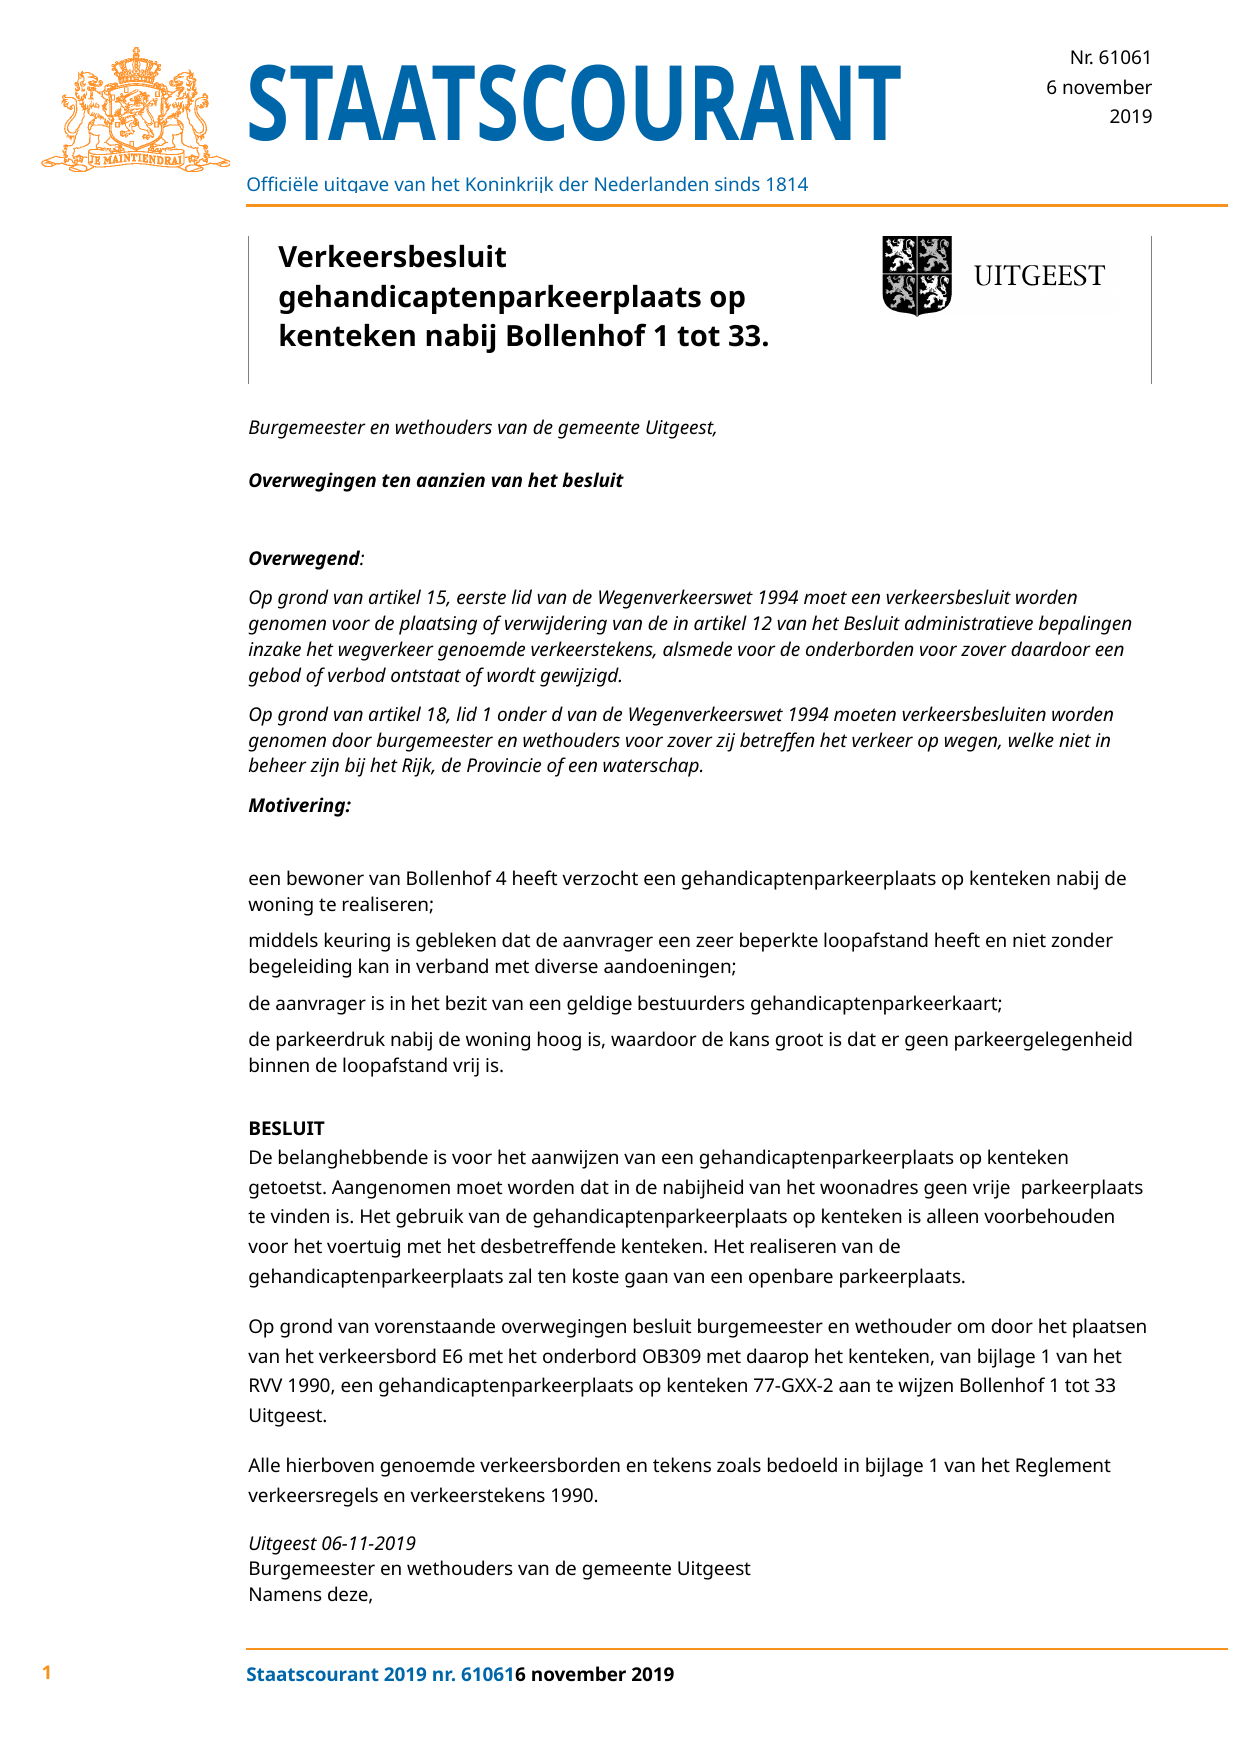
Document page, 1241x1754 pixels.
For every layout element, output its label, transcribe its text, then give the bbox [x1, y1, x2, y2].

picture [882, 236, 1119, 317]
text Motivering: [248, 792, 1152, 817]
text Namens deze, [248, 1581, 1152, 1607]
text Burgemeester en wethouders van de gemeente Uitgeest, [248, 414, 1152, 440]
text een bewoner van Bollenhof 4 heeft verzocht een gehandicaptenparkeerplaats op kenteken nabij de woning te realiseren; [248, 865, 1152, 917]
table_header Verkeersbesluit gehandicaptenparkeerplaats op kenteken nabij Bollenhof 1 tot 33. [249, 236, 850, 384]
text Overwegingen ten aanzien van het besluit [248, 467, 1152, 492]
text Burgemeester en wethouders van de gemeente Uitgeest [248, 1556, 1152, 1581]
text De belanghebbende is voor het aanwijzen van een gehandicaptenparkeerplaats op kenteken getoetst. Aangenomen moet worden dat in de nabijheid van het woonadres geen vrije parkeerplaats te vinden is. Het gebruik van de gehandicaptenparkeerplaats op kenteken is alleen voorbehouden voor het voertuig met het desbetreffende kenteken. Het realiseren van de gehandicaptenparkeerplaats zal ten koste gaan van een openbare parkeerplaats. [248, 1144, 1152, 1289]
text Overwegend: [248, 545, 1152, 571]
text Alle hierboven genoemde verkeersborden en tekens zoals bedoeld in bijlage 1 van het Reglement verkeersregels en verkeerstekens 1990. [248, 1452, 1152, 1508]
table_header [850, 236, 1151, 384]
text de aanvrager is in het bezit van een geldige bestuurders gehandicaptenparkeerkaart; [248, 990, 1152, 1016]
text middels keuring is gebleken dat de aanvrager een zeer beperkte loopafstand heeft en niet zonder begeleiding kan in verband met diverse aandoeningen; [248, 927, 1152, 979]
picture [41, 47, 231, 172]
text de parkeerdruk nabij de woning hoog is, waardoor de kans groot is dat er geen parkeergelegenheid binnen de loopafstand vrij is. [248, 1027, 1152, 1078]
text Op grond van artikel 15, eerste lid van de Wegenverkeerswet 1994 moet een verkeersbesluit worden genomen voor de plaatsing of verwijdering van de in artikel 12 van het Besluit administratieve bepalingen inzake het wegverkeer genoemde verkeerstekens, alsmede voor de onderborden voor zover daardoor een gebod of verbod ontstaat of wordt gewijzigd. [248, 584, 1152, 687]
text BESLUIT [248, 1115, 1152, 1141]
text Op grond van artikel 18, lid 1 onder d van de Wegenverkeerswet 1994 moeten verkeersbesluiten worden genomen door burgemeester en wethouders voor zover zij betreffen het verkeer op wegen, welke niet in beheer zijn bij het Rijk, de Provincie of een waterschap. [248, 701, 1152, 778]
text Op grond van vorenstaande overwegingen besluit burgemeester en wethouder om door het plaatsen van het verkeersbord E6 met het onderbord OB309 met daarop het kenteken, van bijlage 1 van het RVV 1990, een gehandicaptenparkeerplaats op kenteken 77-GXX-2 aan te wijzen Bollenhof 1 tot 33 Uitgeest. [248, 1313, 1152, 1428]
text Uitgeest 06-11-2019 [248, 1530, 1152, 1556]
